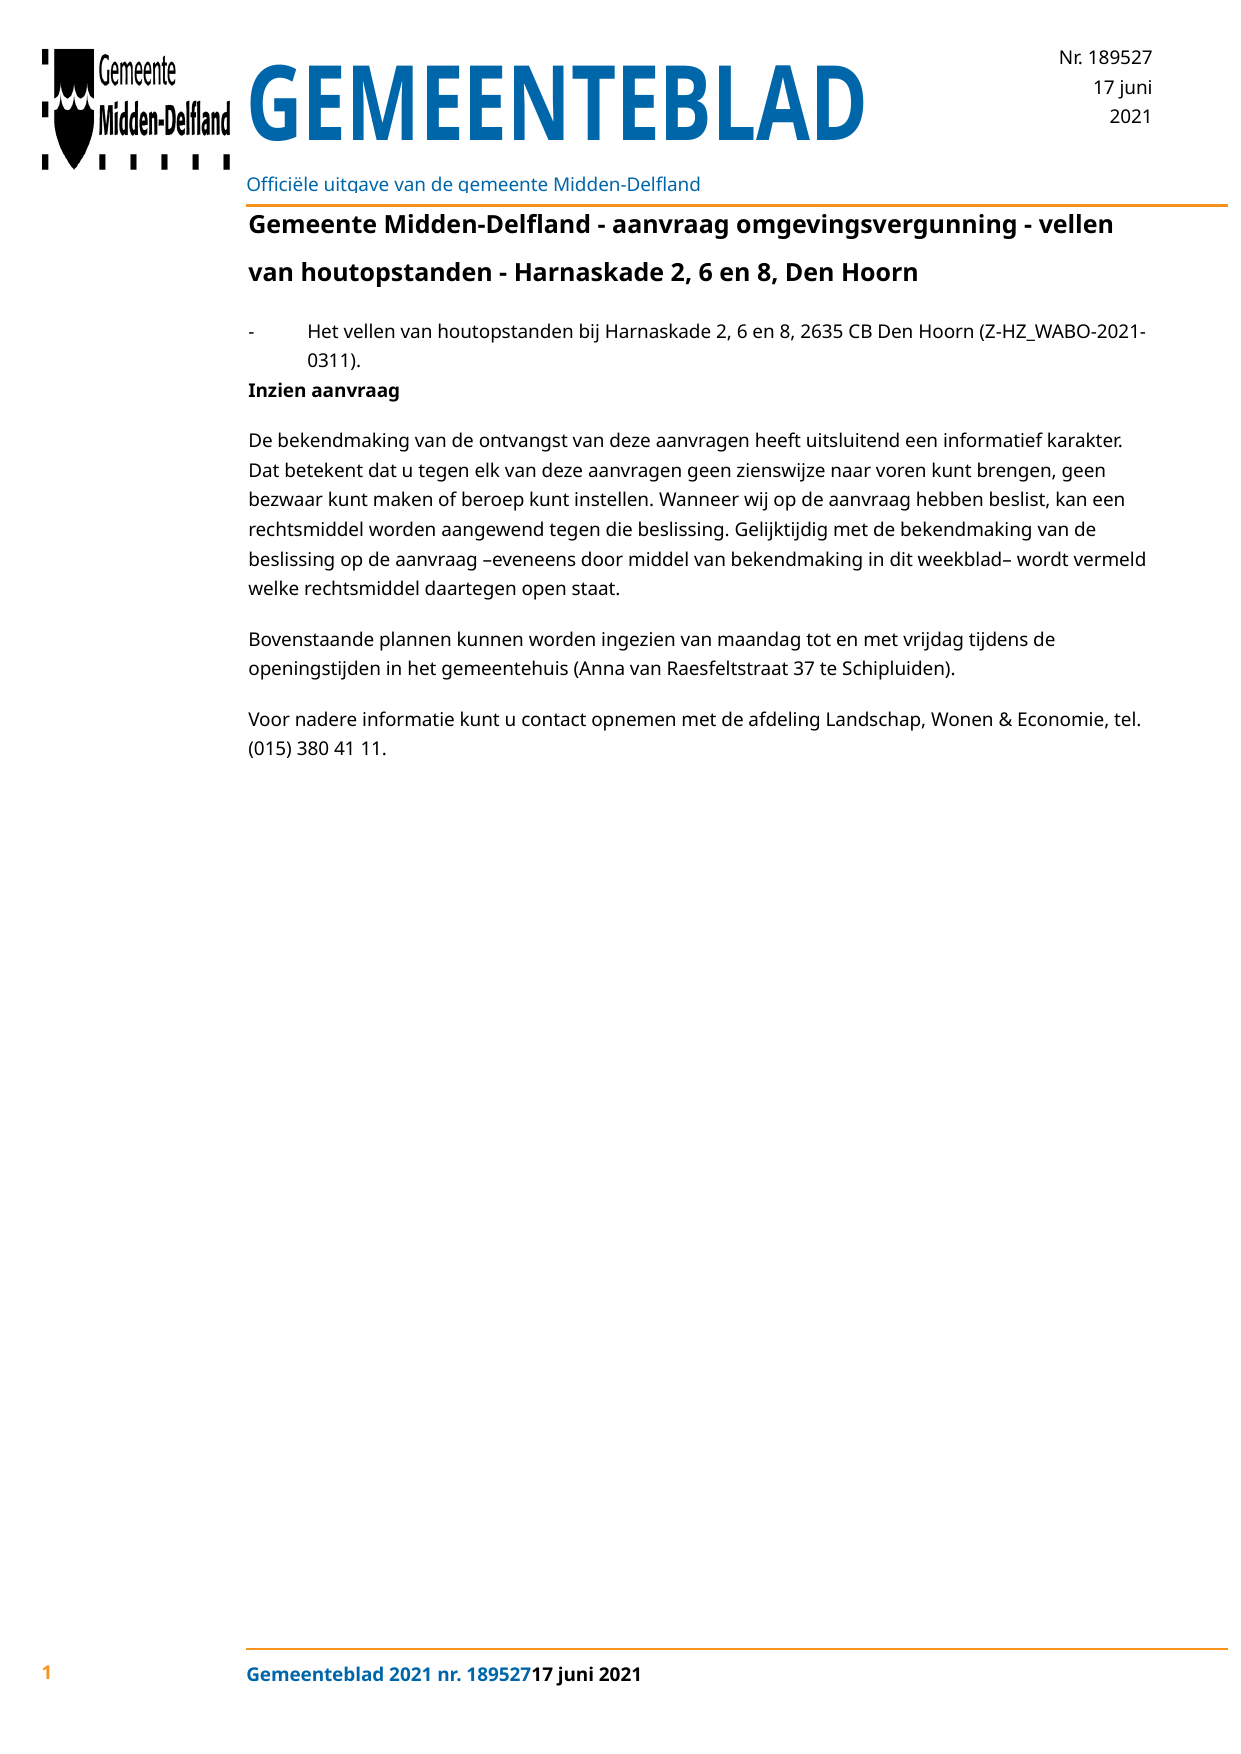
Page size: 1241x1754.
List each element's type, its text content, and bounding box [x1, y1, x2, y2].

picture [41, 47, 231, 172]
text De bekendmaking van de ontvangst van deze aanvragen heeft uitsluitend een informatief karakter. Dat betekent dat u tegen elk van deze aanvragen geen zienswijze naar voren kunt brengen, geen bezwaar kunt maken of beroep kunt instellen. Wanneer wij op de aanvraag hebben beslist, kan een rechtsmiddel worden aangewend tegen die beslissing. Gelijktijdig met de bekendmaking van de beslissing op de aanvraag –eveneens door middel van bekendmaking in dit weekblad– wordt vermeld welke rechtsmiddel daartegen open staat. [248, 427, 1152, 601]
list Het vellen van houtopstanden bij Harnaskade 2, 6 en 8, 2635 CB Den Hoorn (Z-HZ_WABO-2021-0311). [248, 318, 1152, 373]
text Gemeente Midden-Delfland - aanvraag omgevingsvergunning - vellen van houtopstanden - Harnaskade 2, 6 en 8, Den Hoorn [248, 207, 1152, 288]
text Voor nadere informatie kunt u contact opnemen met de afdeling Landschap, Wonen & Economie, tel. (015) 380 41 11. [248, 706, 1152, 761]
text Inzien aanvraag [248, 377, 1152, 403]
text Bovenstaande plannen kunnen worden ingezien van maandag tot en met vrijdag tijdens de openingstijden in het gemeentehuis (Anna van Raesfeltstraat 37 te Schipluiden). [248, 626, 1152, 681]
